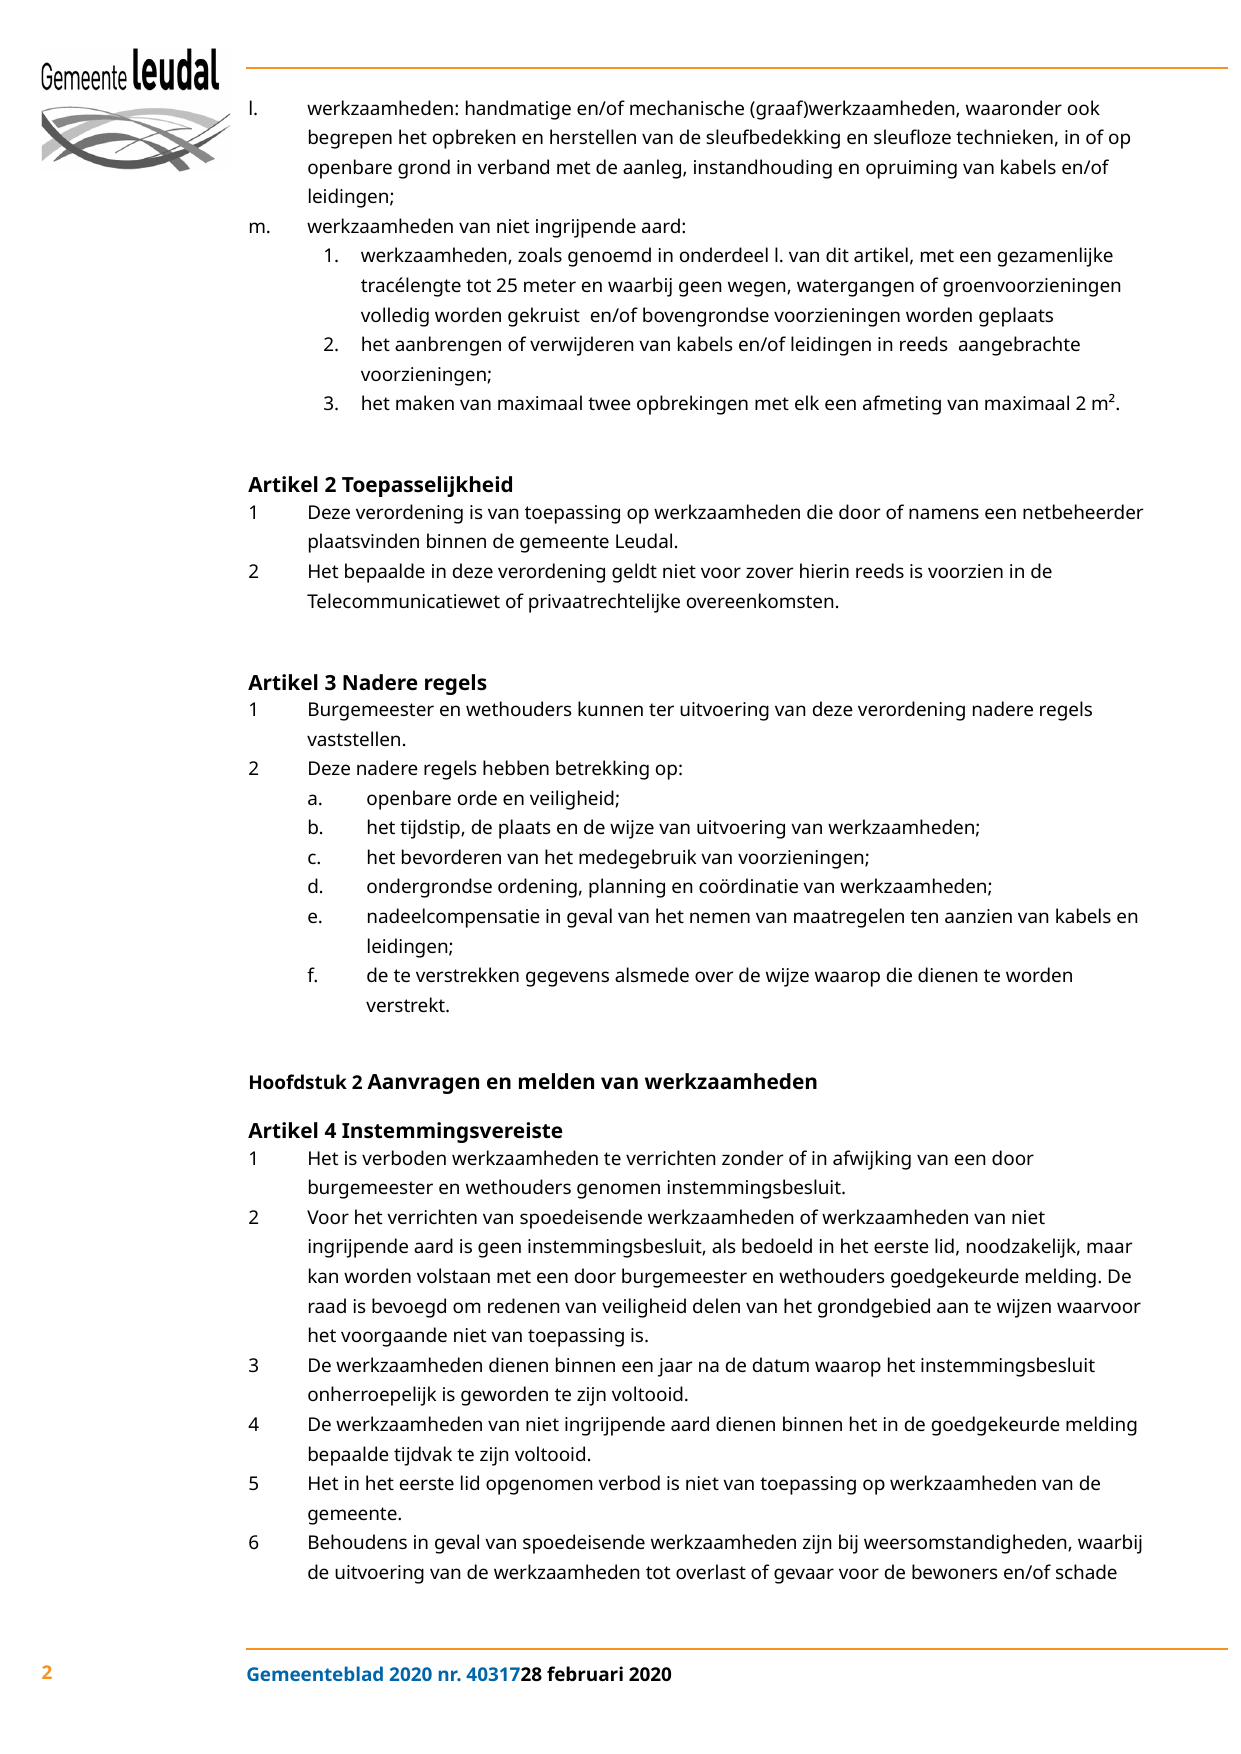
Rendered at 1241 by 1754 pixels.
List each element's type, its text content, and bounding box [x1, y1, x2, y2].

list Het bepaalde in deze verordening geldt niet voor zover hierin reeds is voorzien in de Telecommunicatiewet of privaatrechtelijke overeenkomsten. [248, 558, 1152, 613]
list Het in het eerste lid opgenomen verbod is niet van toepassing op werkzaamheden van de gemeente. [248, 1470, 1152, 1526]
list Voor het verrichten van spoedeisende werkzaamheden of werkzaamheden van niet ingrijpende aard is geen instemmingsbesluit, als bedoeld in het eerste lid, noodzakelijk, maar kan worden volstaan met een door burgemeester en wethouders goedgekeurde melding. De raad is bevoegd om redenen van veiligheid delen van het grondgebied aan te wijzen waarvoor het voorgaande niet van toepassing is. [248, 1204, 1152, 1348]
list ondergrondse ordening, planning en coördinatie van werkzaamheden; [307, 874, 1152, 899]
list nadeelcompensatie in geval van het nemen van maatregelen ten aanzien van kabels en leidingen; [307, 903, 1152, 959]
list Burgemeester en wethouders kunnen ter uitvoering van deze verordening nadere regels vaststellen. [248, 696, 1152, 752]
list het aanbrengen of verwijderen van kabels en/of leidingen in reeds aangebrachte voorzieningen; [323, 331, 1152, 387]
list werkzaamheden van niet ingrijpende aard: [248, 213, 1152, 239]
list Het is verboden werkzaamheden te verrichten zonder of in afwijking van een door burgemeester en wethouders genomen instemmingsbesluit. [248, 1145, 1152, 1200]
list werkzaamheden: handmatige en/of mechanische (graaf)werkzaamheden, waaronder ook begrepen het opbreken en herstellen van de sleufbedekking en sleufloze technieken, in of op openbare grond in verband met de aanleg, instandhouding en opruiming van kabels en/of leidingen; [248, 95, 1152, 209]
list de te verstrekken gegevens alsmede over de wijze waarop die dienen te worden verstrekt. [307, 962, 1152, 1018]
list Behoudens in geval van spoedeisende werkzaamheden zijn bij weersomstandigheden, waarbij de uitvoering van de werkzaamheden tot overlast of gevaar voor de bewoners en/of schade [248, 1529, 1152, 1585]
list Deze nadere regels hebben betrekking op: [248, 755, 1152, 781]
list De werkzaamheden van niet ingrijpende aard dienen binnen het in de goedgekeurde melding bepaalde tijdvak te zijn voltooid. [248, 1411, 1152, 1467]
text Artikel 2 Toepasselijkheid [248, 471, 1152, 499]
list Deze verordening is van toepassing op werkzaamheden die door of namens een netbeheerder plaatsvinden binnen de gemeente Leudal. [248, 499, 1152, 554]
text Artikel 4 Instemmingsvereiste [248, 1117, 1152, 1145]
list De werkzaamheden dienen binnen een jaar na de datum waarop het instemmingsbesluit onherroepelijk is geworden te zijn voltooid. [248, 1352, 1152, 1407]
list werkzaamheden, zoals genoemd in onderdeel l. van dit artikel, met een gezamenlijke tracélengte tot 25 meter en waarbij geen wegen, watergangen of groenvoorzieningen volledig worden gekruist en/of bovengrondse voorzieningen worden geplaats [323, 243, 1152, 328]
picture [41, 47, 231, 172]
list het bevorderen van het medegebruik van voorzieningen; [307, 844, 1152, 870]
text Artikel 3 Nadere regels [248, 668, 1152, 696]
list het maken van maximaal twee opbrekingen met elk een afmeting van maximaal 2 m². [323, 391, 1152, 416]
text Hoofdstuk 2 Aanvragen en melden van werkzaamheden [248, 1067, 1152, 1096]
list openbare orde en veiligheid; [307, 785, 1152, 811]
list het tijdstip, de plaats en de wijze van uitvoering van werkzaamheden; [307, 814, 1152, 840]
